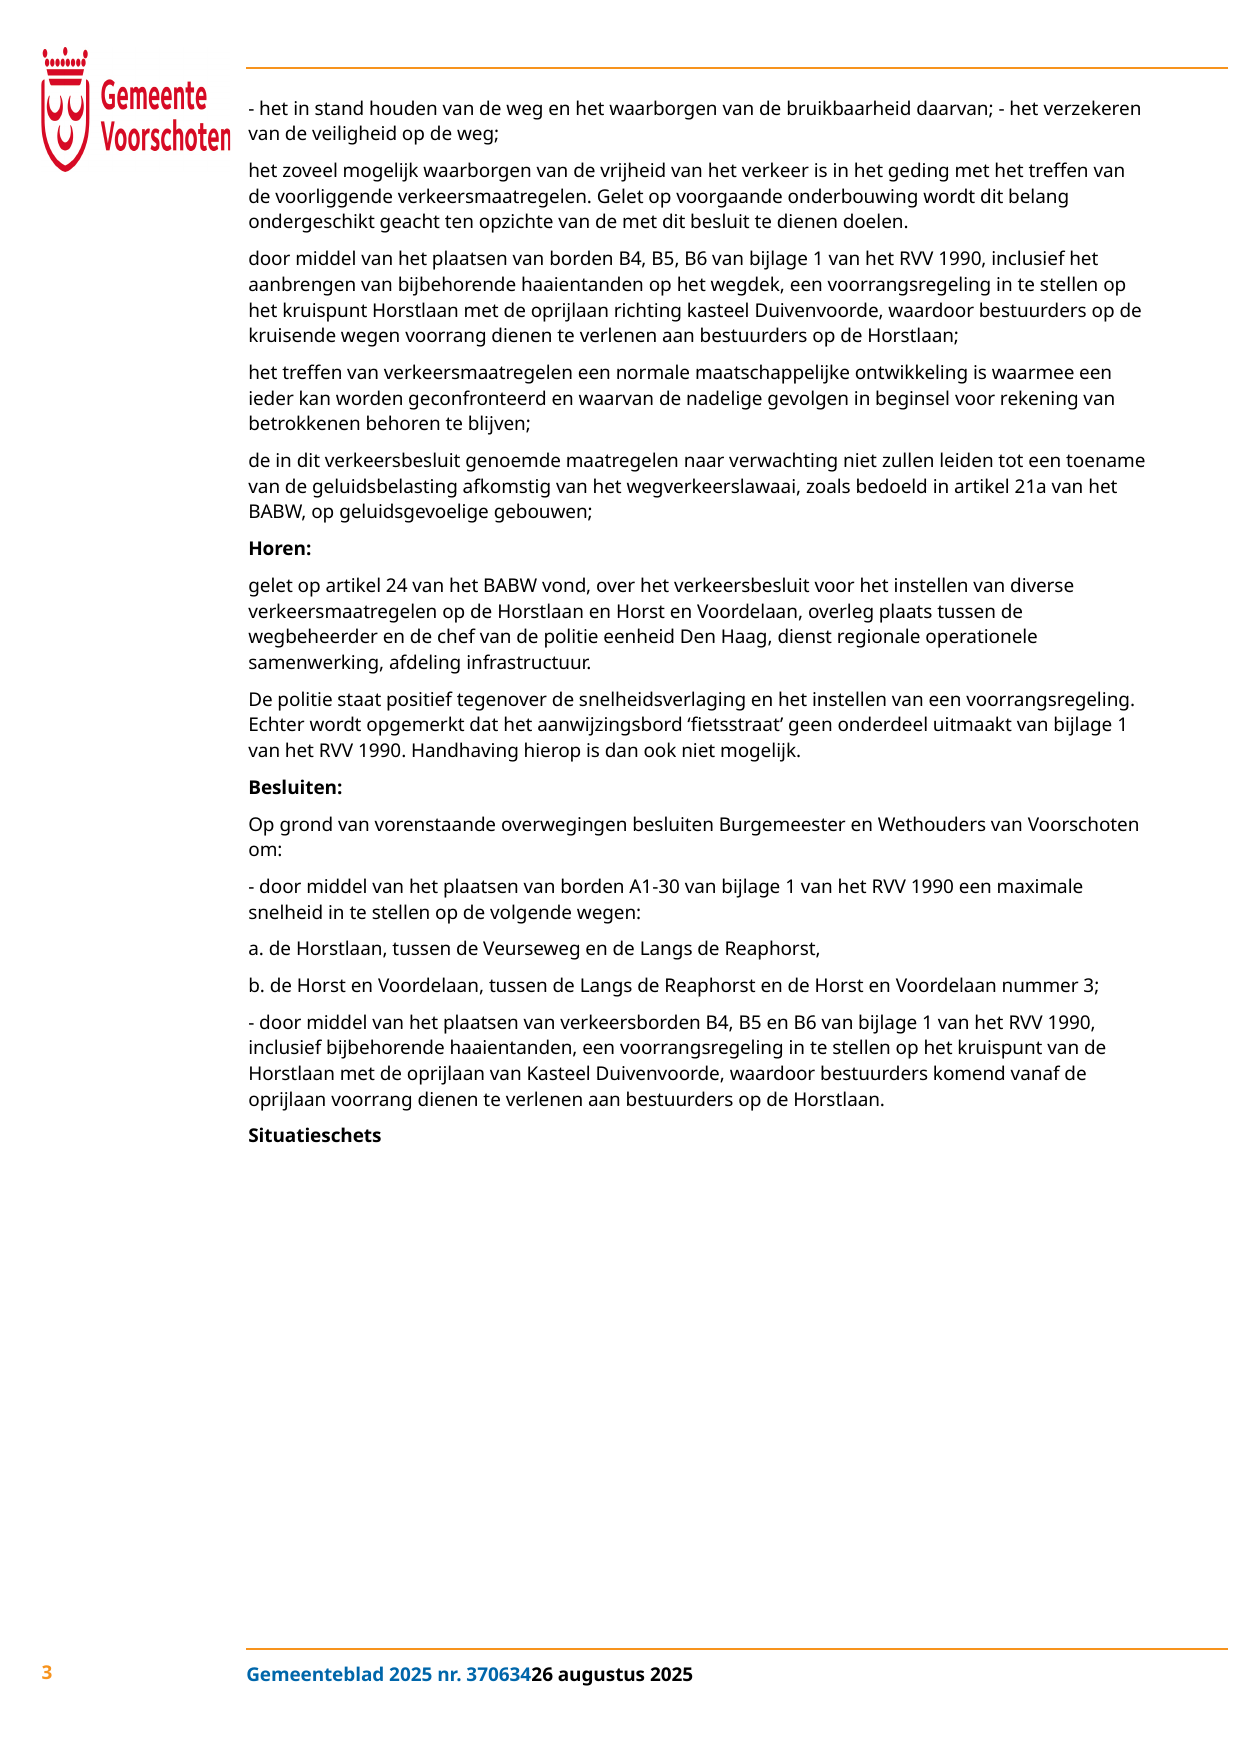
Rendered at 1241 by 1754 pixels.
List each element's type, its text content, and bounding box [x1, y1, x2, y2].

text a. de Horstlaan, tussen de Veurseweg en de Langs de Reaphorst, [248, 936, 1152, 961]
text het zoveel mogelijk waarborgen van de vrijheid van het verkeer is in het geding met het treffen van de voorliggende verkeersmaatregelen. Gelet op voorgaande onderbouwing wordt dit belang ondergeschikt geacht ten opzichte van de met dit besluit te dienen doelen. [248, 157, 1152, 234]
text De politie staat positief tegenover de snelheidsverlaging en het instellen van een voorrangsregeling. Echter wordt opgemerkt dat het aanwijzingsbord ‘fietsstraat’ geen onderdeel uitmaakt van bijlage 1 van het RVV 1990. Handhaving hierop is dan ook niet mogelijk. [248, 686, 1152, 763]
picture [41, 47, 231, 172]
text Op grond van vorenstaande overwegingen besluiten Burgemeester en Wethouders van Voorschoten om: [248, 811, 1152, 862]
text - het in stand houden van de weg en het waarborgen van de bruikbaarheid daarvan; - het verzekeren van de veiligheid op de weg; [248, 95, 1152, 146]
text het treffen van verkeersmaatregelen een normale maatschappelijke ontwikkeling is waarmee een ieder kan worden geconfronteerd en waarvan de nadelige gevolgen in beginsel voor rekening van betrokkenen behoren te blijven; [248, 359, 1152, 436]
text - door middel van het plaatsen van borden A1-30 van bijlage 1 van het RVV 1990 een maximale snelheid in te stellen op de volgende wegen: [248, 873, 1152, 924]
text Besluiten: [248, 774, 1152, 800]
text - door middel van het plaatsen van verkeersborden B4, B5 en B6 van bijlage 1 van het RVV 1990, inclusief bijbehorende haaientanden, een voorrangsregeling in te stellen op het kruispunt van de Horstlaan met de oprijlaan van Kasteel Duivenvoorde, waardoor bestuurders komend vanaf de oprijlaan voorrang dienen te verlenen aan bestuurders op de Horstlaan. [248, 1009, 1152, 1112]
text Horen: [248, 535, 1152, 561]
text Situatieschets [248, 1123, 1152, 1148]
text door middel van het plaatsen van borden B4, B5, B6 van bijlage 1 van het RVV 1990, inclusief het aanbrengen van bijbehorende haaientanden op het wegdek, een voorrangsregeling in te stellen op het kruispunt Horstlaan met de oprijlaan richting kasteel Duivenvoorde, waardoor bestuurders op de kruisende wegen voorrang dienen te verlenen aan bestuurders op de Horstlaan; [248, 245, 1152, 348]
text gelet op artikel 24 van het BABW vond, over het verkeersbesluit voor het instellen van diverse verkeersmaatregelen op de Horstlaan en Horst en Voordelaan, overleg plaats tussen de wegbeheerder en de chef van de politie eenheid Den Haag, dienst regionale operationele samenwerking, afdeling infrastructuur. [248, 572, 1152, 675]
text b. de Horst en Voordelaan, tussen de Langs de Reaphorst en de Horst en Voordelaan nummer 3; [248, 972, 1152, 998]
text de in dit verkeersbesluit genoemde maatregelen naar verwachting niet zullen leiden tot een toename van de geluidsbelasting afkomstig van het wegverkeerslawaai, zoals bedoeld in artikel 21a van het BABW, op geluidsgevoelige gebouwen; [248, 447, 1152, 524]
